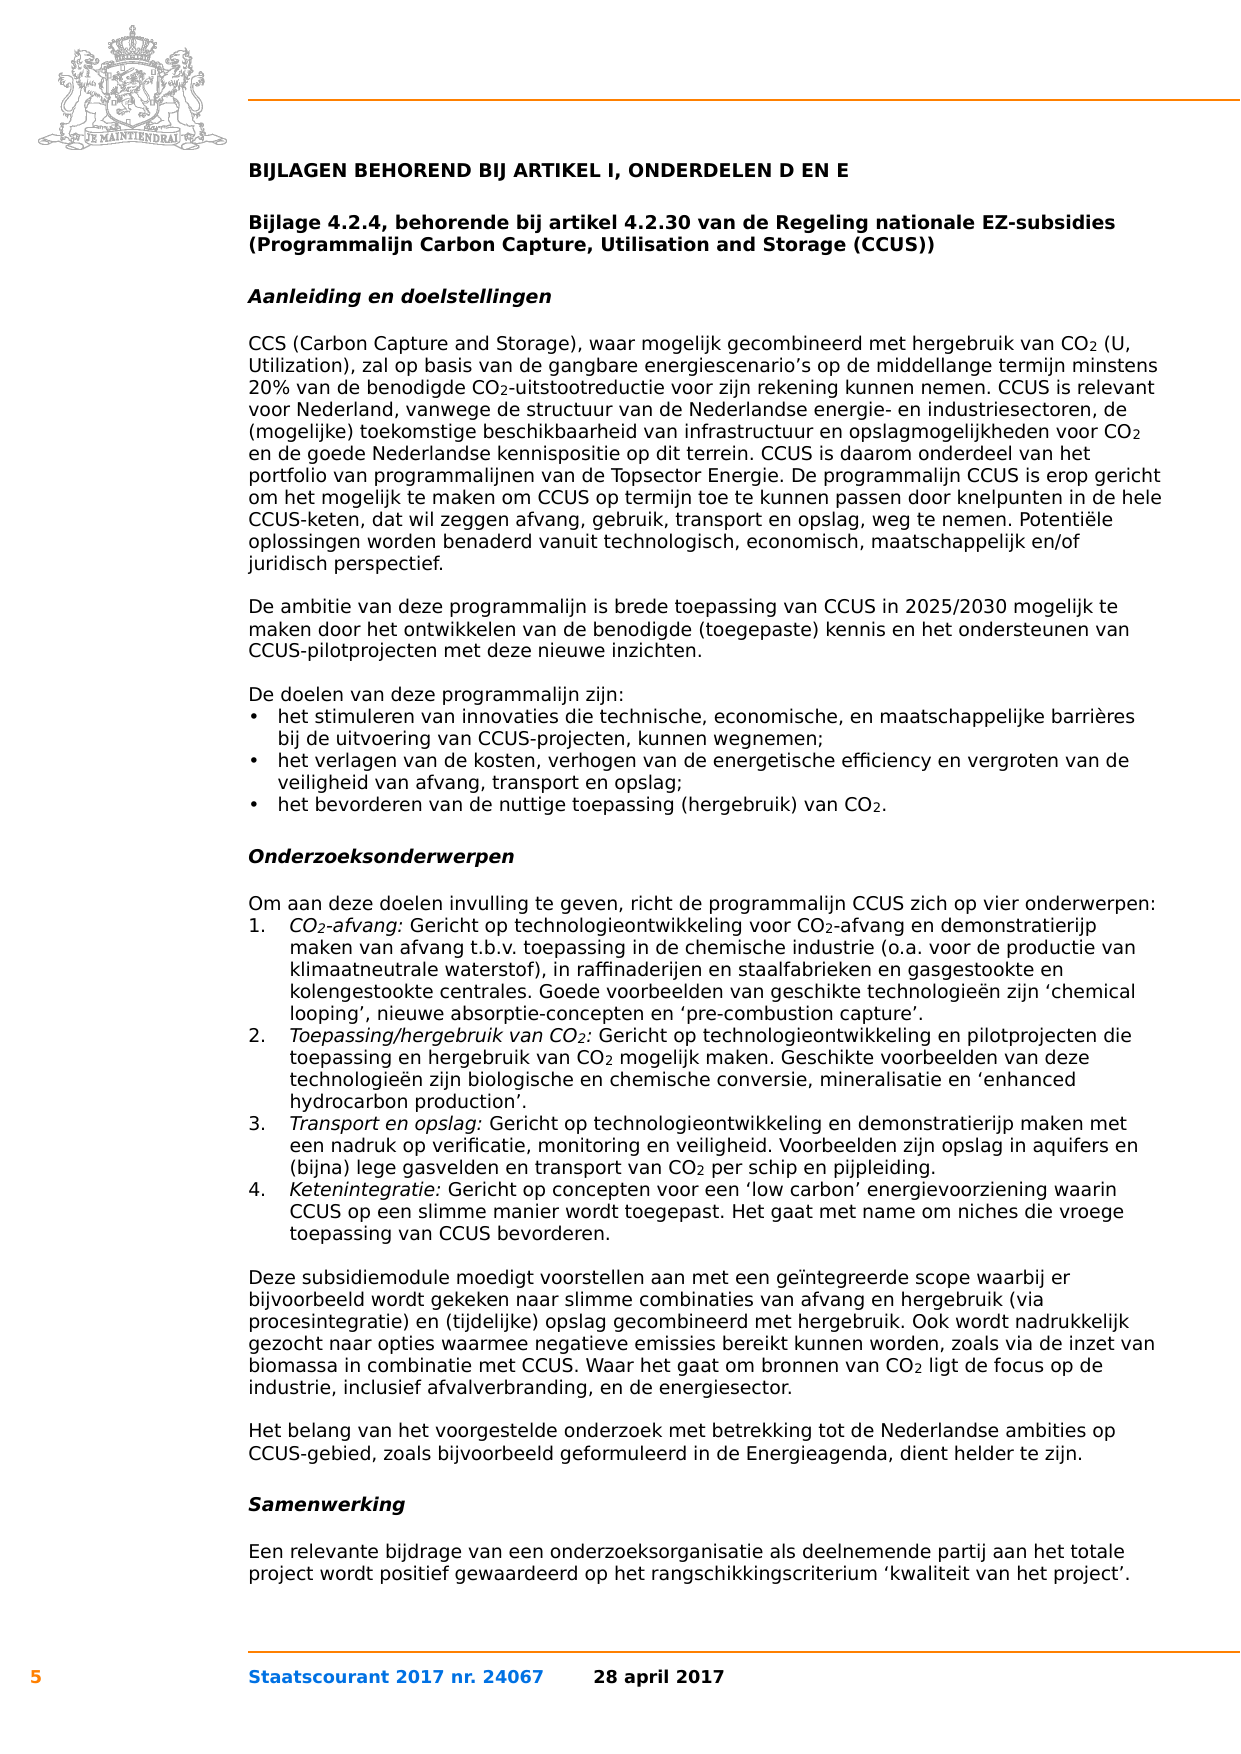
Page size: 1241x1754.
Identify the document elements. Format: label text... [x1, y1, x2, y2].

subtitle Bijlage 4.2.4, behorende bij artikel 4.2.30 van de Regeling nationale EZ-subsidies (Programmalijn Carbon Capture, Utilisation and Storage (CCUS)) [248, 212, 1163, 256]
text 2. Toepassing/hergebruik van CO2: Gericht op technologieontwikkeling en pilotprojecten die toepassing en hergebruik van CO2 mogelijk maken. Geschikte voorbeelden van deze technologieën zijn biologische en chemische conversie, mineralisatie en ‘enhanced hydrocarbon production’. [248, 1025, 1163, 1113]
text 4. Ketenintegratie: Gericht op concepten voor een ‘low carbon’ energievoorziening waarin CCUS op een slimme manier wordt toegepast. Het gaat met name om niches die vroege toepassing van CCUS bevorderen. [248, 1179, 1163, 1245]
text 1. CO2-afvang: Gericht op technologieontwikkeling voor CO2-afvang en demonstratierijp maken van afvang t.b.v. toepassing in de chemische industrie (o.a. voor de productie van klimaatneutrale waterstof), in raffinaderijen en staalfabrieken en gasgestookte en kolengestookte centrales. Goede voorbeelden van geschikte technologieën zijn ‘chemical looping’, nieuwe absorptie-concepten en ‘pre-combustion capture’. [248, 915, 1163, 1025]
text Het belang van het voorgestelde onderzoek met betrekking tot de Nederlandse ambities op CCUS-gebied, zoals bijvoorbeeld geformuleerd in de Energieagenda, dient helder te zijn. [248, 1420, 1163, 1464]
subtitle BIJLAGEN BEHOREND BIJ ARTIKEL I, ONDERDELEN D EN E [248, 160, 1163, 182]
text • het bevorderen van de nuttige toepassing (hergebruik) van CO2. [248, 794, 1163, 816]
text Om aan deze doelen invulling te geven, richt de programmalijn CCUS zich op vier onderwerpen: [248, 893, 1163, 915]
picture [38, 25, 227, 150]
text CCS (Carbon Capture and Storage), waar mogelijk gecombineerd met hergebruik van CO2 (U, Utilization), zal op basis van de gangbare energiescenario’s op de middellange termijn minstens 20% van de benodigde CO2-uitstootreductie voor zijn rekening kunnen nemen. CCUS is relevant voor Nederland, vanwege de structuur van de Nederlandse energie- en industriesectoren, de (mogelijke) toekomstige beschikbaarheid van infrastructuur en opslagmogelijkheden voor CO2 en de goede Nederlandse kennispositie op dit terrein. CCUS is daarom onderdeel van het portfolio van programmalijnen van de Topsector Energie. De programmalijn CCUS is erop gericht om het mogelijk te maken om CCUS op termijn toe te kunnen passen door knelpunten in de hele CCUS-keten, dat wil zeggen afvang, gebruik, transport en opslag, weg te nemen. Potentiële oplossingen worden benaderd vanuit technologisch, economisch, maatschappelijk en/of juridisch perspectief. [248, 333, 1163, 574]
text Een relevante bijdrage van een onderzoeksorganisatie als deelnemende partij aan het totale project wordt positief gewaardeerd op het rangschikkingscriterium ‘kwaliteit van het project’. [248, 1541, 1163, 1585]
text Deze subsidiemodule moedigt voorstellen aan met een geïntegreerde scope waarbij er bijvoorbeeld wordt gekeken naar slimme combinaties van afvang en hergebruik (via procesintegratie) en (tijdelijke) opslag gecombineerd met hergebruik. Ook wordt nadrukkelijk gezocht naar opties waarmee negatieve emissies bereikt kunnen worden, zoals via de inzet van biomassa in combinatie met CCUS. Waar het gaat om bronnen van CO2 ligt de focus op de industrie, inclusief afvalverbranding, en de energiesector. [248, 1267, 1163, 1398]
text 3. Transport en opslag: Gericht op technologieontwikkeling en demonstratierijp maken met een nadruk op verificatie, monitoring en veiligheid. Voorbeelden zijn opslag in aquifers en (bijna) lege gasvelden en transport van CO2 per schip en pijpleiding. [248, 1113, 1163, 1179]
subtitle Aanleiding en doelstellingen [248, 286, 1163, 308]
text De doelen van deze programmalijn zijn: [248, 684, 1163, 706]
text De ambitie van deze programmalijn is brede toepassing van CCUS in 2025/2030 mogelijk te maken door het ontwikkelen van de benodigde (toegepaste) kennis en het ondersteunen van CCUS-pilotprojecten met deze nieuwe inzichten. [248, 596, 1163, 662]
text • het verlagen van de kosten, verhogen van de energetische efficiency en vergroten van de veiligheid van afvang, transport en opslag; [248, 750, 1163, 794]
text • het stimuleren van innovaties die technische, economische, en maatschappelijke barrières bij de uitvoering van CCUS-projecten, kunnen wegnemen; [248, 706, 1163, 750]
subtitle Samenwerking [248, 1494, 1163, 1516]
subtitle Onderzoeksonderwerpen [248, 846, 1163, 868]
